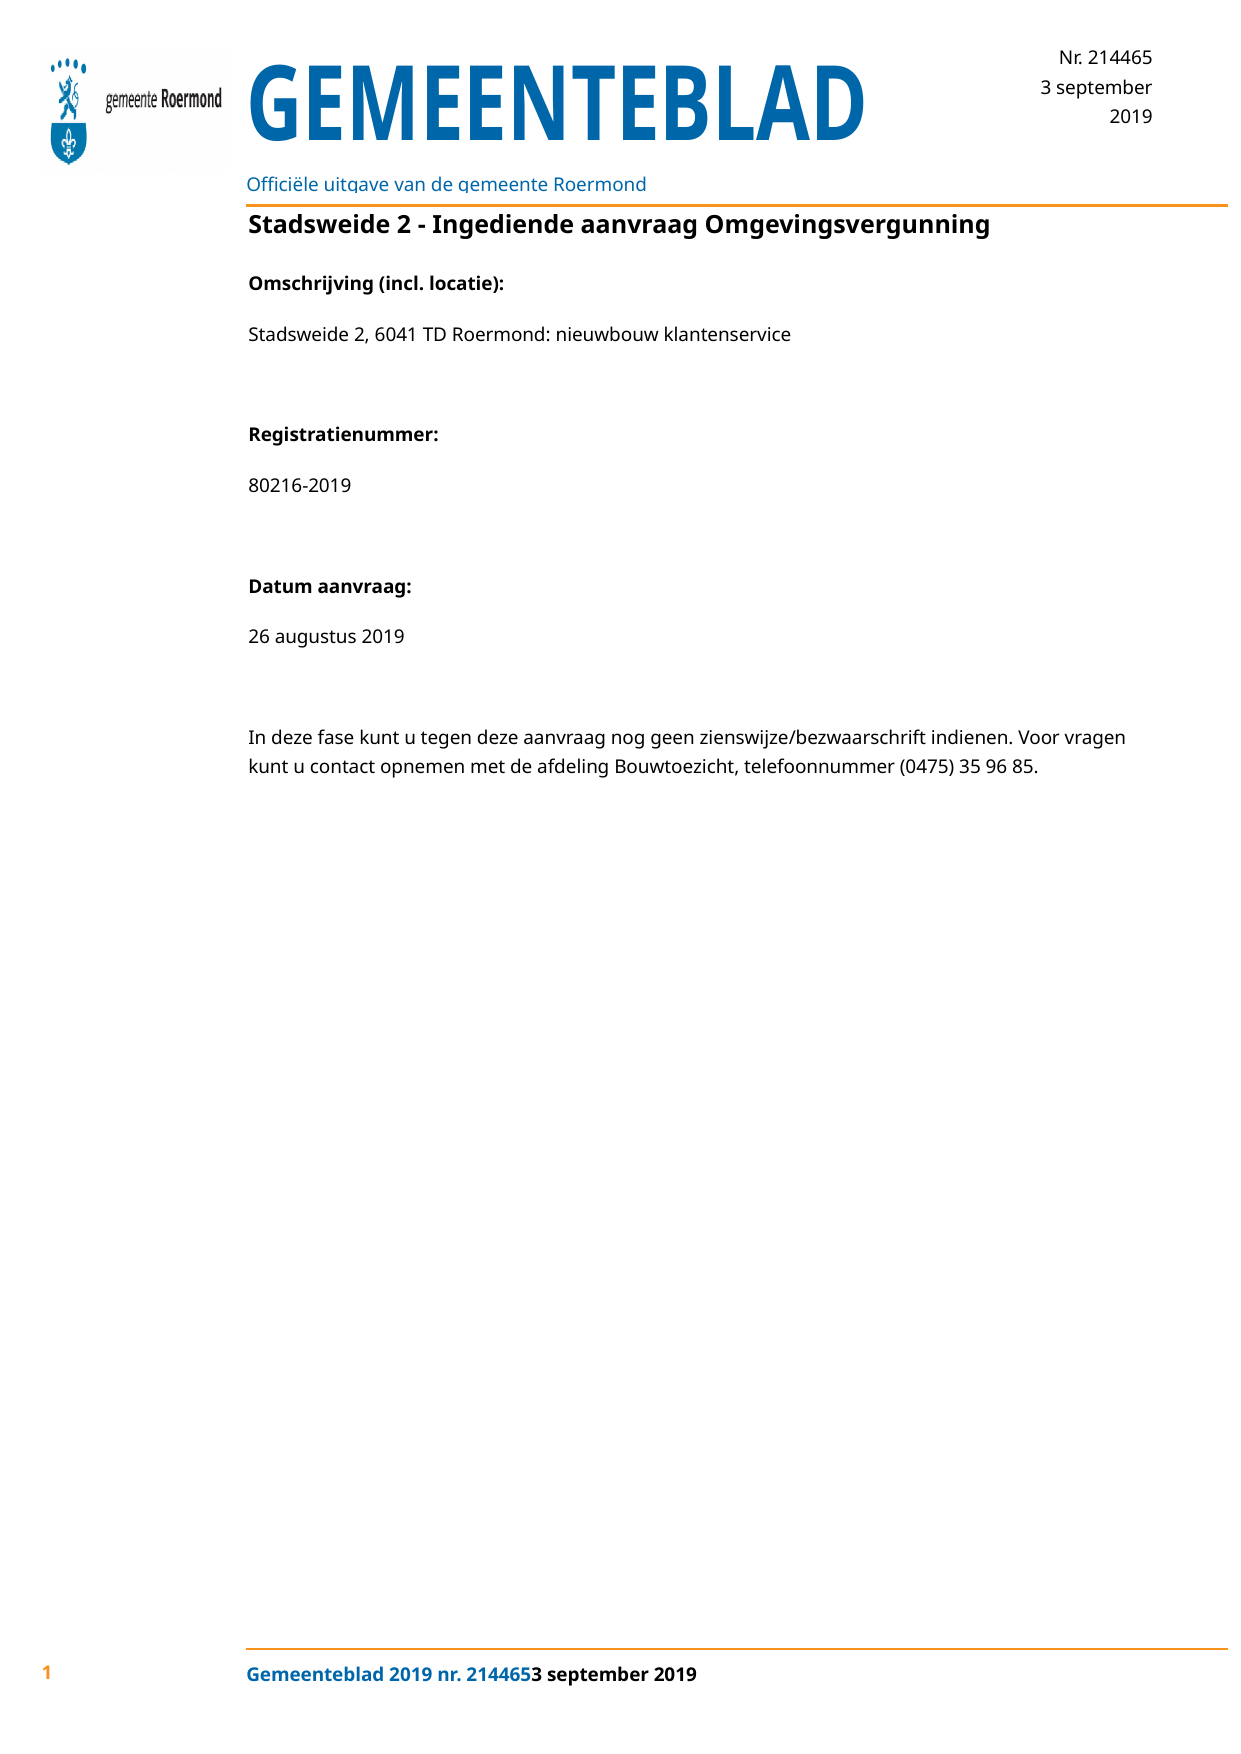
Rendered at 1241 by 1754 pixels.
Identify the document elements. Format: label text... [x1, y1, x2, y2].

text In deze fase kunt u tegen deze aanvraag nog geen zienswijze/bezwaarschrift indienen. Voor vragen kunt u contact opnemen met de afdeling Bouwtoezicht, telefoonnummer (0475) 35 96 85. [248, 724, 1152, 779]
text Datum aanvraag: [248, 573, 1152, 598]
text 26 augustus 2019 [248, 623, 1152, 649]
text 80216-2019 [248, 472, 1152, 498]
text Stadsweide 2, 6041 TD Roermond: nieuwbouw klantenservice [248, 321, 1152, 346]
text Omschrijving (incl. locatie): [248, 270, 1152, 296]
text Registratienummer: [248, 422, 1152, 447]
picture [41, 47, 231, 172]
text Stadsweide 2 - Ingediende aanvraag Omgevingsvergunning [248, 207, 1152, 241]
